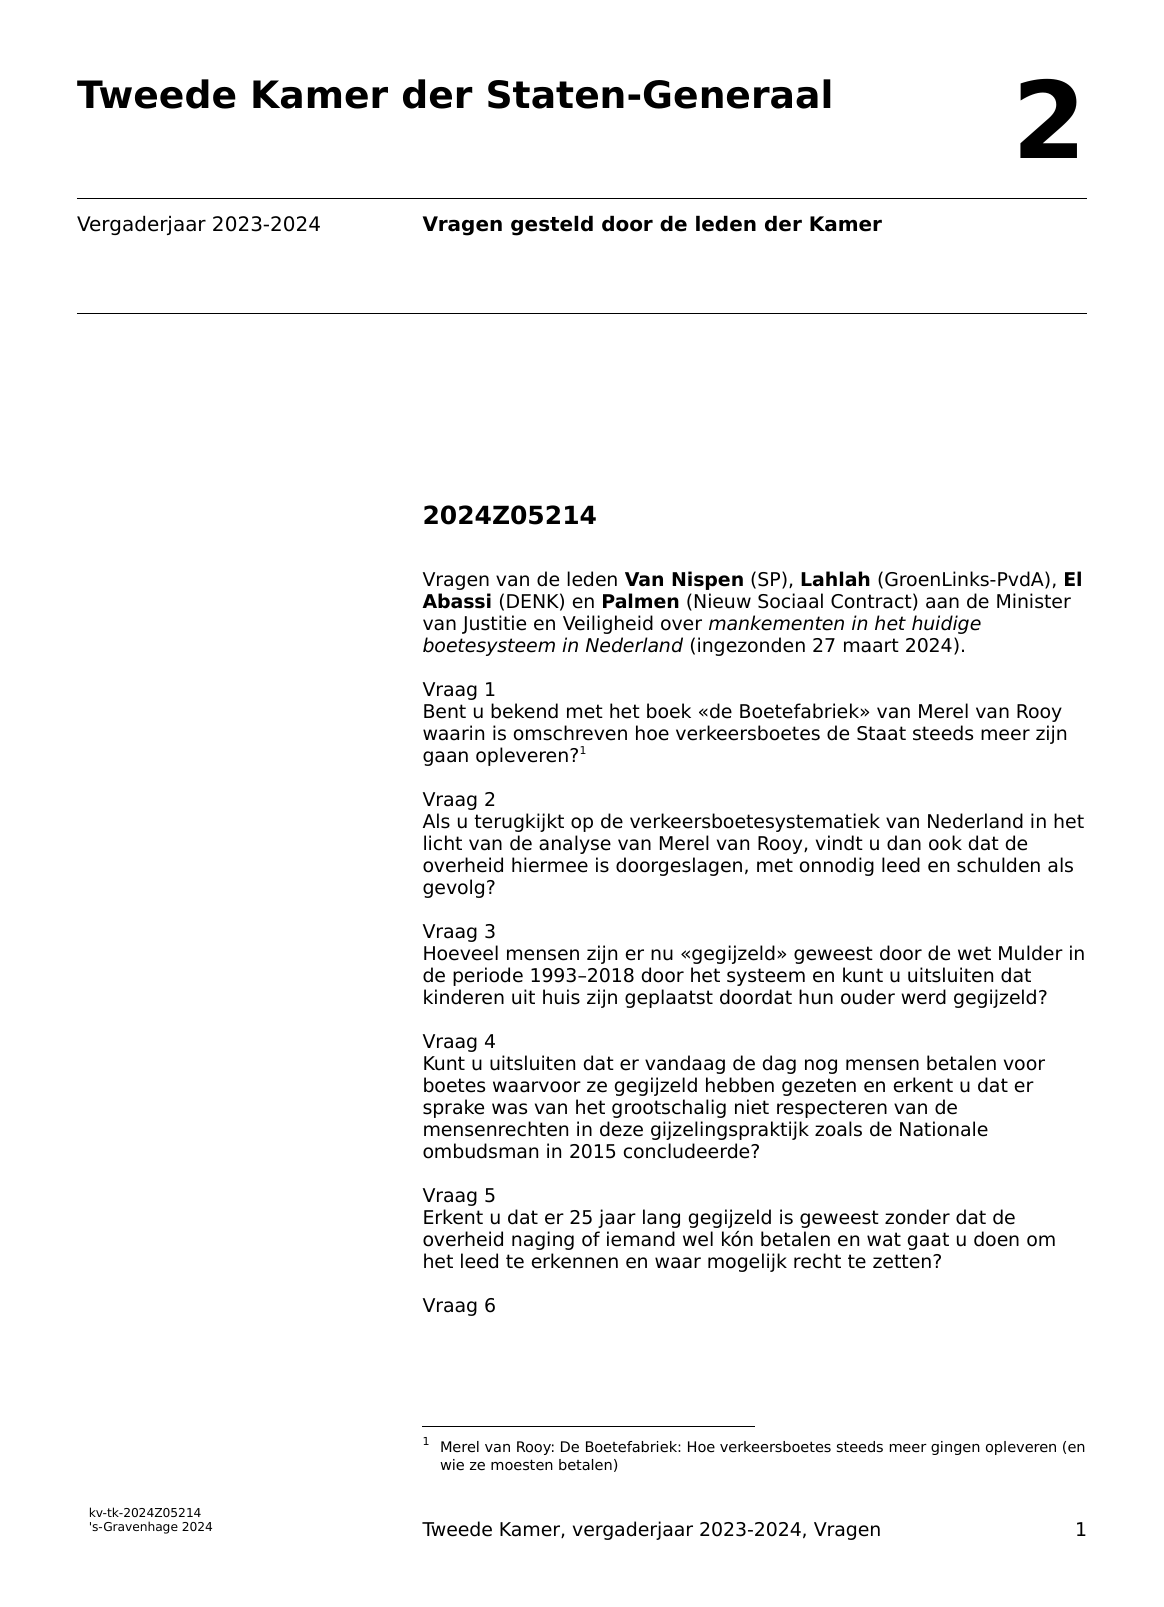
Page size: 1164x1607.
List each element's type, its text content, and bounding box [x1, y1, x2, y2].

text Als u terugkijkt op de verkeersboetesystematiek van Nederland in het licht van de analyse van Merel van Rooy, vindt u dan ook dat de overheid hiermee is doorgeslagen, met onnodig leed en schulden als gevolg? [422, 811, 1087, 899]
table_cell Vergaderjaar 2023-2024 [77, 199, 422, 313]
text Vraag 1 [422, 679, 1087, 701]
table_header 2 [886, 59, 1087, 198]
text kv-tk-2024Z05214 [88, 1506, 323, 1520]
text 's-Gravenhage 2024 [88, 1520, 323, 1534]
table_header Tweede Kamer der Staten-Generaal [77, 59, 886, 198]
text 2024Z05214 [422, 501, 1087, 531]
text Vraag 5 [422, 1185, 1087, 1207]
text Merel van Rooy: De Boetefabriek: Hoe verkeersboetes steeds meer gingen opleveren (en wie ze moesten betalen) [422, 1435, 1087, 1474]
text Vraag 2 [422, 789, 1087, 811]
text Vraag 3 [422, 921, 1087, 943]
text Vraag 6 [422, 1295, 1087, 1317]
text Vraag 4 [422, 1031, 1087, 1053]
table_cell Vragen gesteld door de leden der Kamer [422, 199, 1087, 313]
text Vragen van de leden Van Nispen (SP), Lahlah (GroenLinks-PvdA), El Abassi (DENK) en Palmen (Nieuw Sociaal Contract) aan de Minister van Justitie en Veiligheid over mankementen in het huidige boetesysteem in Nederland (ingezonden 27 maart 2024). [422, 569, 1087, 657]
text Hoeveel mensen zijn er nu «gegijzeld» geweest door de wet Mulder in de periode 1993–2018 door het systeem en kunt u uitsluiten dat kinderen uit huis zijn geplaatst doordat hun ouder werd gegijzeld? [422, 943, 1087, 1009]
text Bent u bekend met het boek «de Boetefabriek» van Merel van Rooy waarin is omschreven hoe verkeersboetes de Staat steeds meer zijn gaan opleveren? [422, 701, 1087, 767]
text Erkent u dat er 25 jaar lang gegijzeld is geweest zonder dat de overheid naging of iemand wel kón betalen en wat gaat u doen om het leed te erkennen en waar mogelijk recht te zetten? [422, 1207, 1087, 1273]
text Kunt u uitsluiten dat er vandaag de dag nog mensen betalen voor boetes waarvoor ze gegijzeld hebben gezeten en erkent u dat er sprake was van het grootschalig niet respecteren van de mensenrechten in deze gijzelingspraktijk zoals de Nationale ombudsman in 2015 concludeerde? [422, 1053, 1087, 1163]
